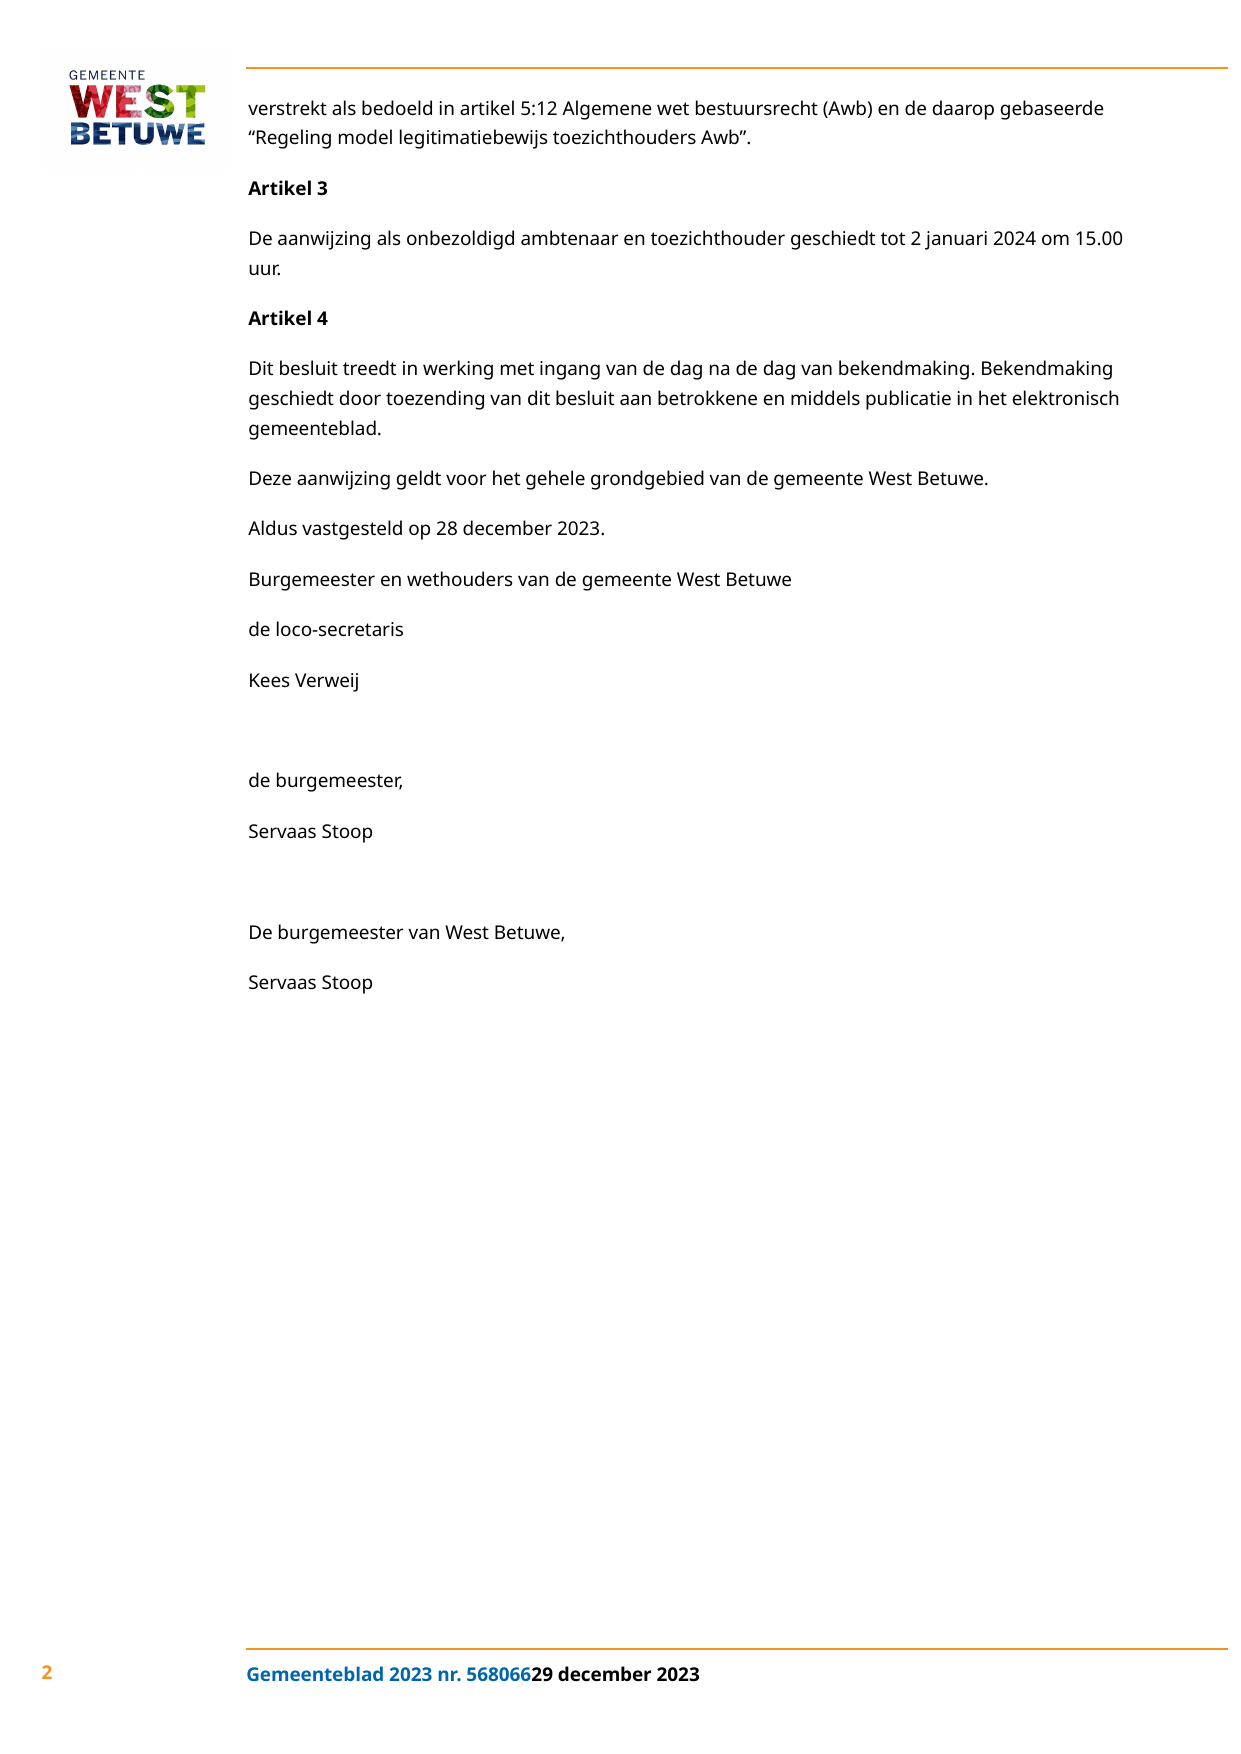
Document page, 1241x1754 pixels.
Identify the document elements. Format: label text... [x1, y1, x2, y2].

text verstrekt als bedoeld in artikel 5:12 Algemene wet bestuursrecht (Awb) en de daarop gebaseerde “Regeling model legitimatiebewijs toezichthouders Awb”. [248, 95, 1152, 150]
text De aanwijzing als onbezoldigd ambtenaar en toezichthouder geschiedt tot 2 januari 2024 om 15.00 uur. [248, 225, 1152, 281]
text de burgemeester, [248, 768, 1152, 793]
text Artikel 3 [248, 175, 1152, 201]
text Kees Verweij [248, 667, 1152, 693]
text Artikel 4 [248, 305, 1152, 331]
text Aldus vastgesteld op 28 december 2023. [248, 516, 1152, 541]
text Dit besluit treedt in werking met ingang van de dag na de dag van bekendmaking. Bekendmaking geschiedt door toezending van dit besluit aan betrokkene en middels publicatie in het elektronisch gemeenteblad. [248, 356, 1152, 441]
text Burgemeester en wethouders van de gemeente West Betuwe [248, 566, 1152, 592]
picture [41, 47, 231, 172]
text Servaas Stoop [248, 969, 1152, 995]
text Deze aanwijzing geldt voor het gehele grondgebied van de gemeente West Betuwe. [248, 465, 1152, 491]
text Servaas Stoop [248, 818, 1152, 844]
text de loco-secretaris [248, 616, 1152, 642]
text De burgemeester van West Betuwe, [248, 919, 1152, 945]
